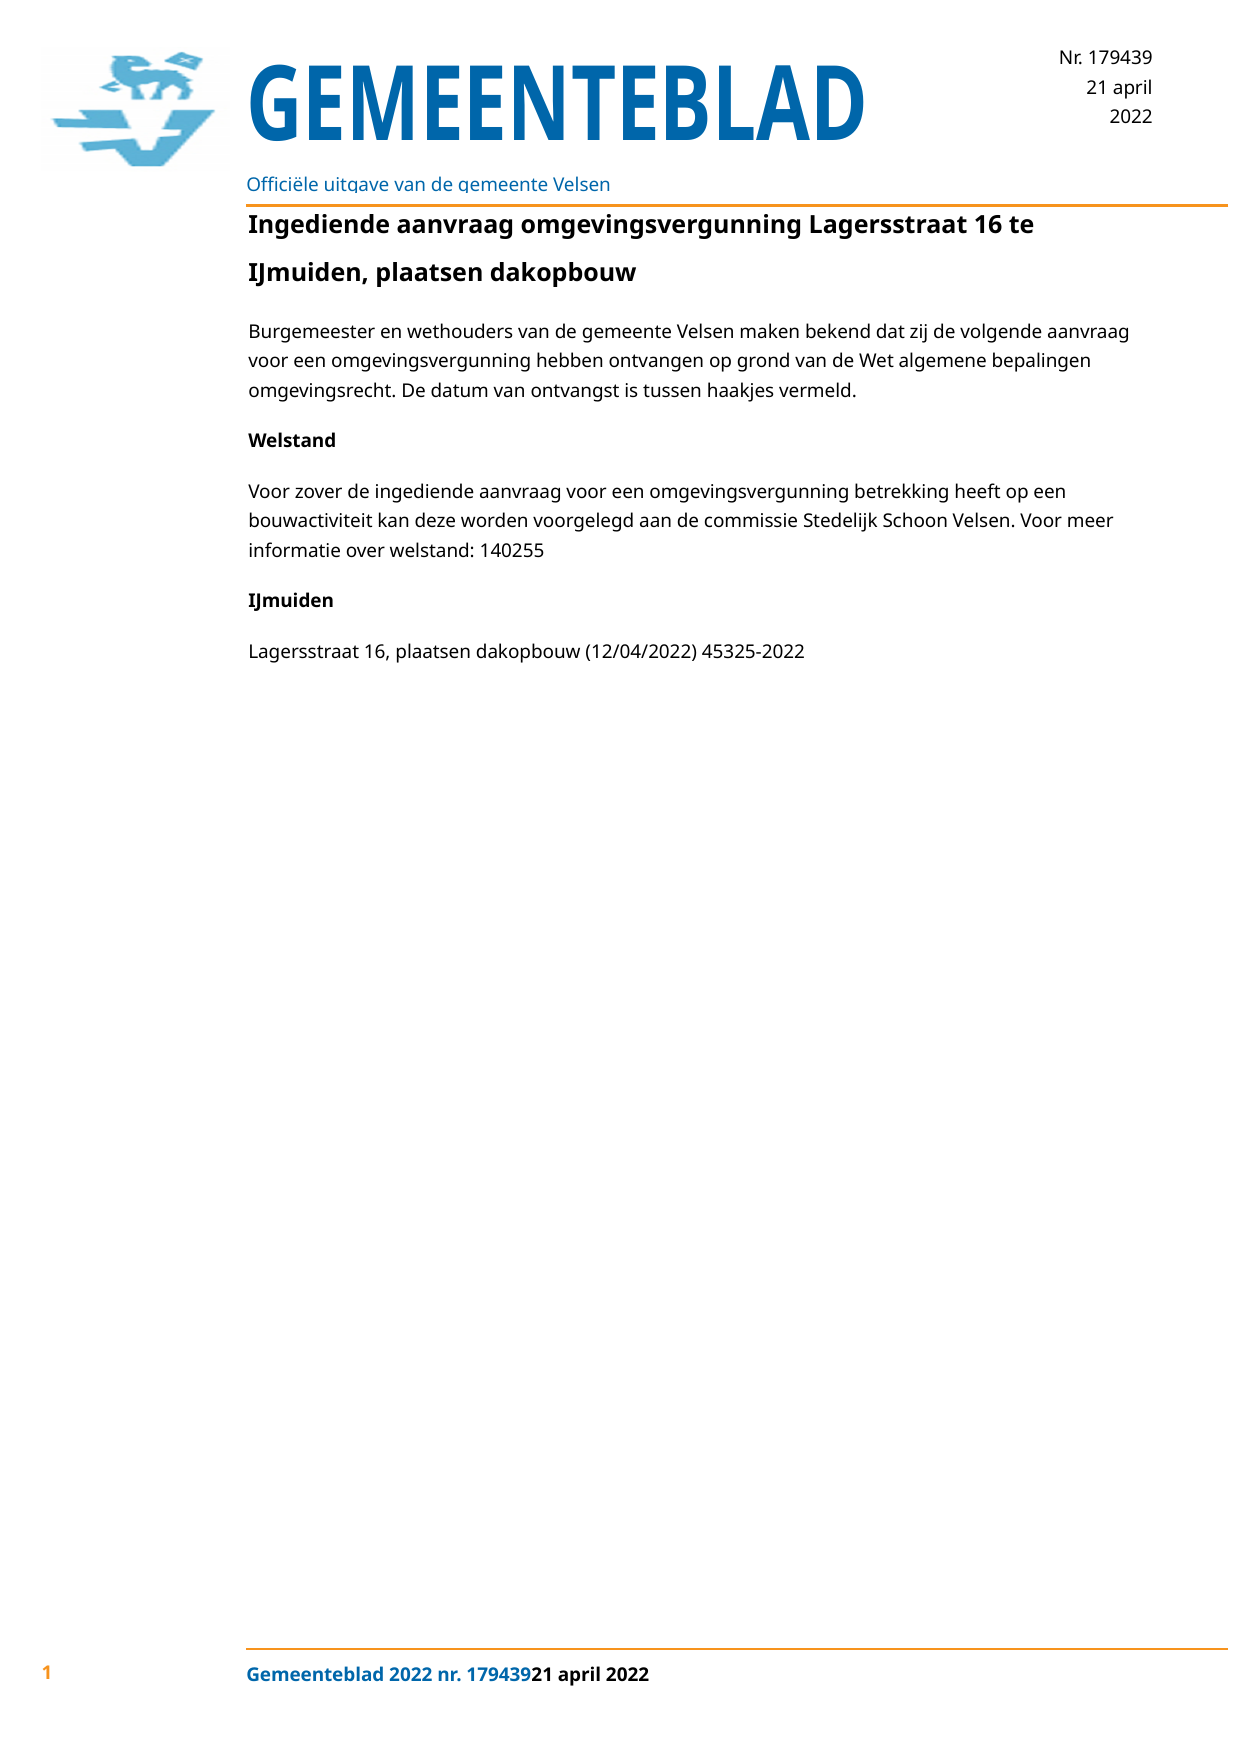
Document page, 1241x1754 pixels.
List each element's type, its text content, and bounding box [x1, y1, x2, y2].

text Ingediende aanvraag omgevingsvergunning Lagersstraat 16 te IJmuiden, plaatsen dakopbouw [248, 207, 1152, 288]
text Voor zover de ingediende aanvraag voor een omgevingsvergunning betrekking heeft op een bouwactiviteit kan deze worden voorgelegd aan de commissie Stedelijk Schoon Velsen. Voor meer informatie over welstand: 140255 [248, 478, 1152, 563]
text Lagersstraat 16, plaatsen dakopbouw (12/04/2022) 45325-2022 [248, 638, 1152, 664]
picture [41, 47, 231, 172]
text Welstand [248, 427, 1152, 453]
text IJmuiden [248, 587, 1152, 613]
text Burgemeester en wethouders van de gemeente Velsen maken bekend dat zij de volgende aanvraag voor een omgevingsvergunning hebben ontvangen op grond van de Wet algemene bepalingen omgevingsrecht. De datum van ontvangst is tussen haakjes vermeld. [248, 318, 1152, 403]
